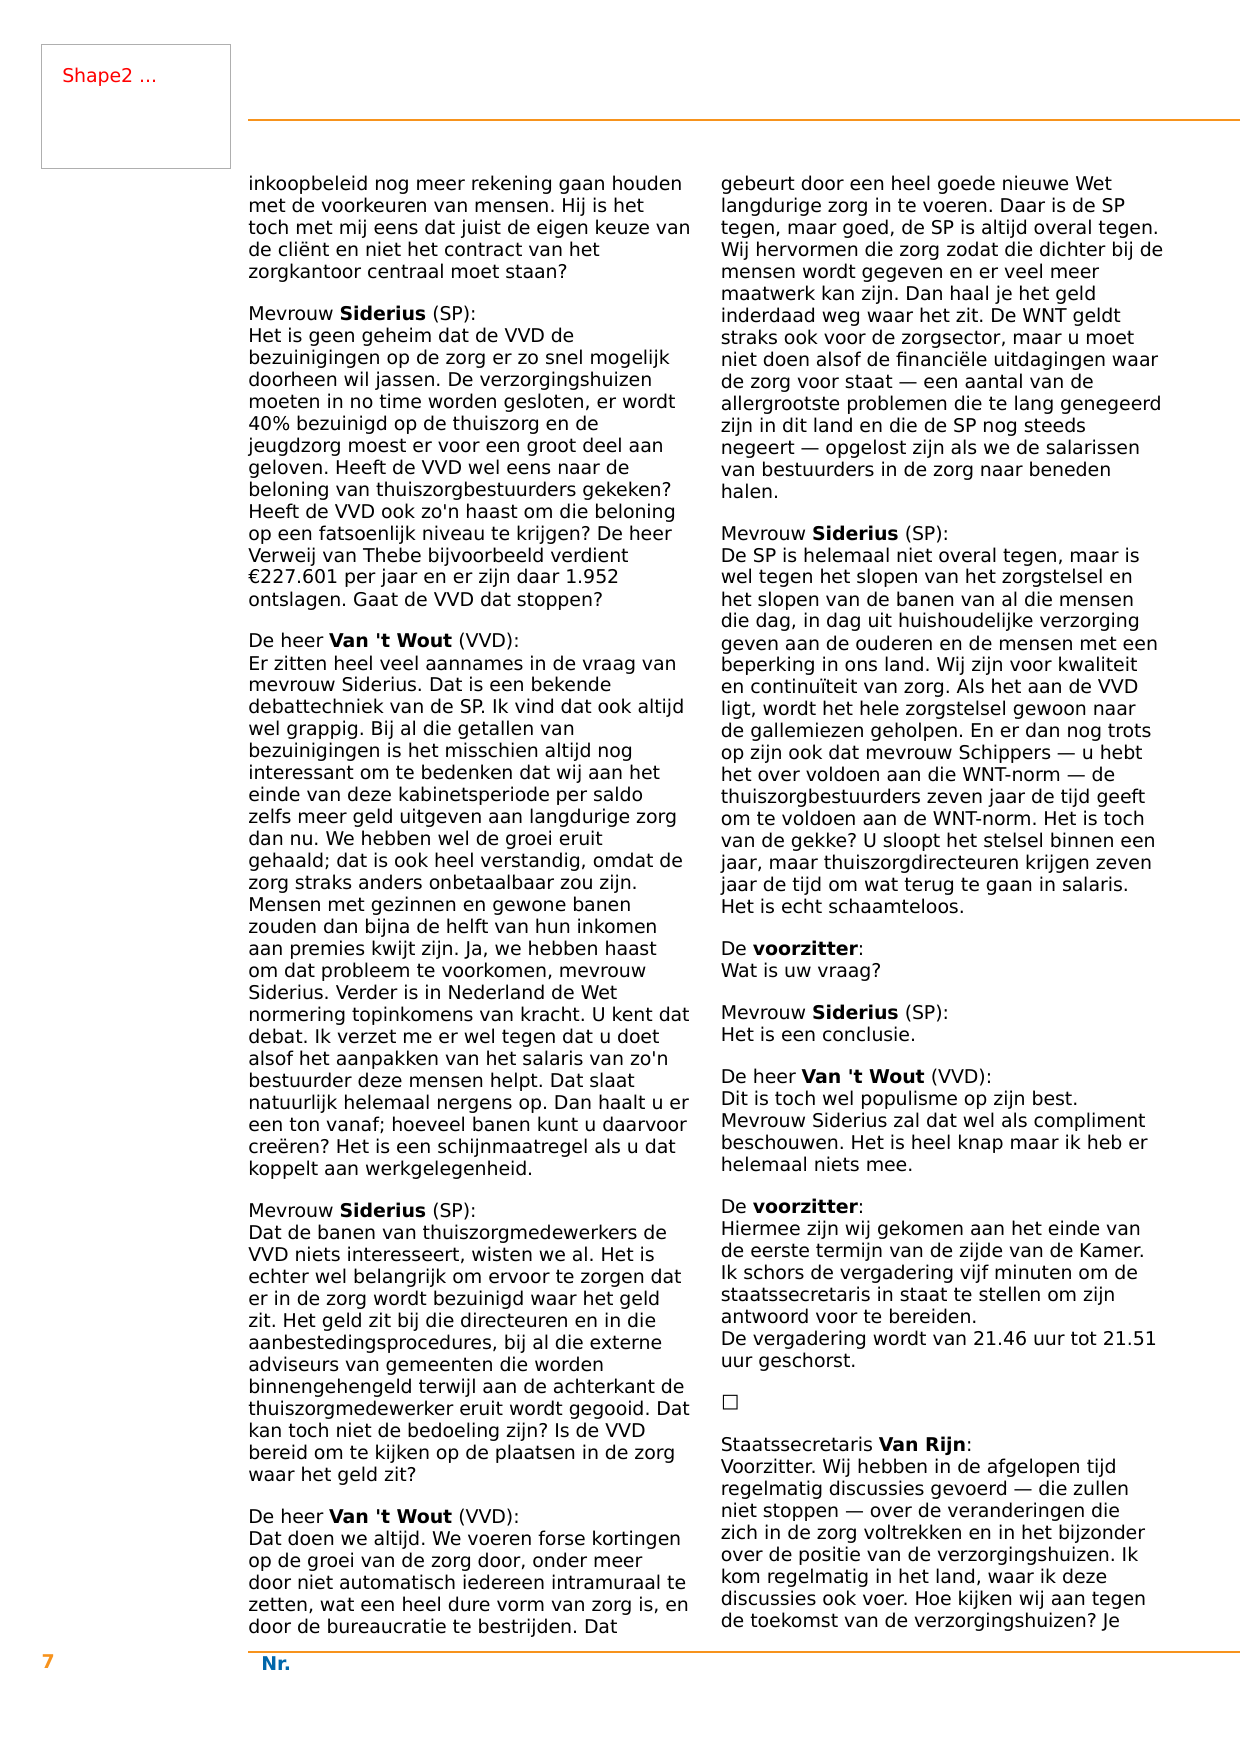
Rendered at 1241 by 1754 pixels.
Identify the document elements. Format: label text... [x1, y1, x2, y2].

text Er zitten heel veel aannames in de vraag van mevrouw Siderius. Dat is een bekende debattechniek van de SP. Ik vind dat ook altijd wel grappig. Bij al die getallen van bezuinigingen is het misschien altijd nog interessant om te bedenken dat wij aan het einde van deze kabinetsperiode per saldo zelfs meer geld uitgeven aan langdurige zorg dan nu. We hebben wel de groei eruit gehaald; dat is ook heel verstandig, omdat de zorg straks anders onbetaalbaar zou zijn. Mensen met gezinnen en gewone banen zouden dan bijna de helft van hun inkomen aan premies kwijt zijn. Ja, we hebben haast om dat probleem te voorkomen, mevrouw Siderius. Verder is in Nederland de Wet normering topinkomens van kracht. U kent dat debat. Ik verzet me er wel tegen dat u doet alsof het aanpakken van het salaris van zo'n bestuurder deze mensen helpt. Dat slaat natuurlijk helemaal nergens op. Dan haalt u er een ton vanaf; hoeveel banen kunt u daarvoor creëren? Het is een schijnmaatregel als u dat koppelt aan werkgelegenheid. [248, 652, 691, 1180]
text Voorzitter. Wij hebben in de afgelopen tijd regelmatig discussies gevoerd — die zullen niet stoppen — over de veranderingen die zich in de zorg voltrekken en in het bijzonder over de positie van de verzorgingshuizen. Ik kom regelmatig in het land, waar ik deze discussies ook voer. Hoe kijken wij aan tegen de toekomst van de verzorgingshuizen? Je [721, 1456, 1163, 1632]
text Dat de banen van thuiszorgmedewerkers de VVD niets interesseert, wisten we al. Het is echter wel belangrijk om ervoor te zorgen dat er in de zorg wordt bezuinigd waar het geld zit. Het geld zit bij die directeuren en in die aanbestedingsprocedures, bij al die externe adviseurs van gemeenten die worden binnengehengeld terwijl aan de achterkant de thuiszorgmedewerker eruit wordt gegooid. Dat kan toch niet de bedoeling zijn? Is de VVD bereid om te kijken op de plaatsen in de zorg waar het geld zit? [248, 1222, 691, 1486]
text Hiermee zijn wij gekomen aan het einde van de eerste termijn van de zijde van de Kamer. Ik schors de vergadering vijf minuten om de staatssecretaris in staat te stellen om zijn antwoord voor te bereiden. [721, 1218, 1163, 1328]
text Mevrouw Siderius (SP): [721, 522, 1163, 544]
text De vergadering wordt van 21.46 uur tot 21.51 uur geschorst. [721, 1328, 1163, 1372]
text De voorzitter: [721, 1196, 1163, 1218]
text Wat is uw vraag? [721, 960, 1163, 982]
text gebeurt door een heel goede nieuwe Wet langdurige zorg in te voeren. Daar is de SP tegen, maar goed, de SP is altijd overal tegen. Wij hervormen die zorg zodat die dichter bij de mensen wordt gegeven en er veel meer maatwerk kan zijn. Dan haal je het geld inderdaad weg waar het zit. De WNT geldt straks ook voor de zorgsector, maar u moet niet doen alsof de financiële uitdagingen waar de zorg voor staat — een aantal van de allergrootste problemen die te lang genegeerd zijn in dit land en die de SP nog steeds negeert — opgelost zijn als we de salarissen van bestuurders in de zorg naar beneden halen. [721, 173, 1163, 502]
text Het is een conclusie. [721, 1024, 1163, 1046]
text Mevrouw Siderius (SP): [248, 303, 691, 325]
text Dit is toch wel populisme op zijn best. Mevrouw Siderius zal dat wel als compliment beschouwen. Het is heel knap maar ik heb er helemaal niets mee. [721, 1088, 1163, 1176]
text Mevrouw Siderius (SP): [721, 1002, 1163, 1024]
text Het is geen geheim dat de VVD de bezuinigingen op de zorg er zo snel mogelijk doorheen wil jassen. De verzorgingshuizen moeten in no time worden gesloten, er wordt 40% bezuinigd op de thuiszorg en de jeugdzorg moest er voor een groot deel aan geloven. Heeft de VVD wel eens naar de beloning van thuiszorgbestuurders gekeken? Heeft de VVD ook zo'n haast om die beloning op een fatsoenlijk niveau te krijgen? De heer Verweij van Thebe bijvoorbeeld verdient €227.601 per jaar en er zijn daar 1.952 ontslagen. Gaat de VVD dat stoppen? [248, 325, 691, 610]
text inkoopbeleid nog meer rekening gaan houden met de voorkeuren van mensen. Hij is het toch met mij eens dat juist de eigen keuze van de cliënt en niet het contract van het zorgkantoor centraal moet staan? [248, 173, 691, 283]
text Dat doen we altijd. We voeren forse kortingen op de groei van de zorg door, onder meer door niet automatisch iedereen intramuraal te zetten, wat een heel dure vorm van zorg is, en door de bureaucratie te bestrijden. Dat [248, 1528, 691, 1637]
text Mevrouw Siderius (SP): [248, 1200, 691, 1222]
text ⬜ [721, 1392, 1163, 1414]
text Staatssecretaris Van Rijn: [721, 1434, 1163, 1456]
text De voorzitter: [721, 938, 1163, 960]
text De heer Van 't Wout (VVD): [248, 630, 691, 652]
text De SP is helemaal niet overal tegen, maar is wel tegen het slopen van het zorgstelsel en het slopen van de banen van al die mensen die dag, in dag uit huishoudelijke verzorging geven aan de ouderen en de mensen met een beperking in ons land. Wij zijn voor kwaliteit en continuïteit van zorg. Als het aan de VVD ligt, wordt het hele zorgstelsel gewoon naar de gallemiezen geholpen. En er dan nog trots op zijn ook dat mevrouw Schippers — u hebt het over voldoen aan die WNT-norm — de thuiszorgbestuurders zeven jaar de tijd geeft om te voldoen aan de WNT-norm. Het is toch van de gekke? U sloopt het stelsel binnen een jaar, maar thuiszorgdirecteuren krijgen zeven jaar de tijd om wat terug te gaan in salaris. Het is echt schaamteloos. [721, 544, 1163, 918]
text De heer Van 't Wout (VVD): [248, 1506, 691, 1528]
text De heer Van 't Wout (VVD): [721, 1066, 1163, 1088]
